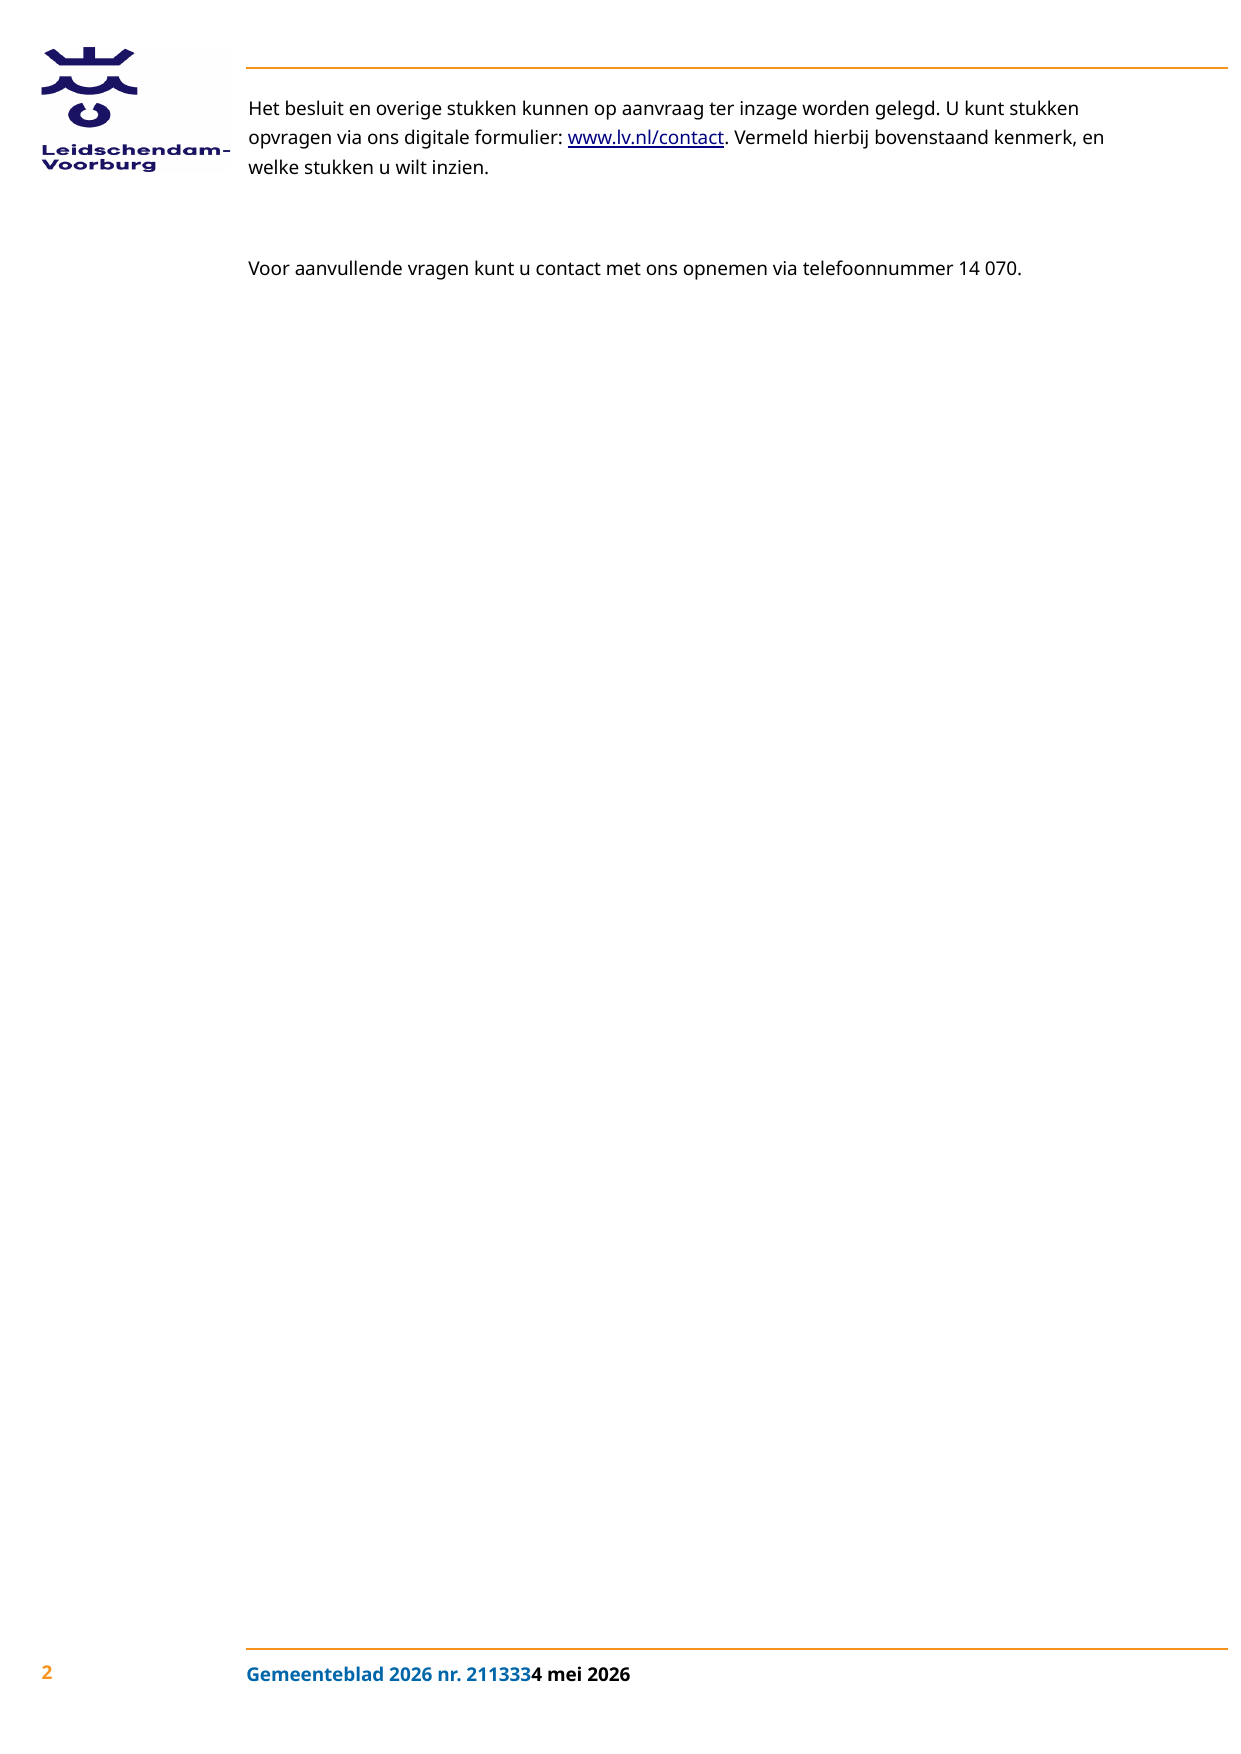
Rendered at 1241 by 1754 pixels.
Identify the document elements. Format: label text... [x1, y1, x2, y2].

text Het besluit en overige stukken kunnen op aanvraag ter inzage worden gelegd. U kunt stukken opvragen via ons digitale formulier: www.lv.nl/contact. Vermeld hierbij bovenstaand kenmerk, en welke stukken u wilt inzien. [248, 95, 1152, 180]
text Voor aanvullende vragen kunt u contact met ons opnemen via telefoonnummer 14 070. [248, 255, 1152, 281]
picture [41, 47, 231, 172]
